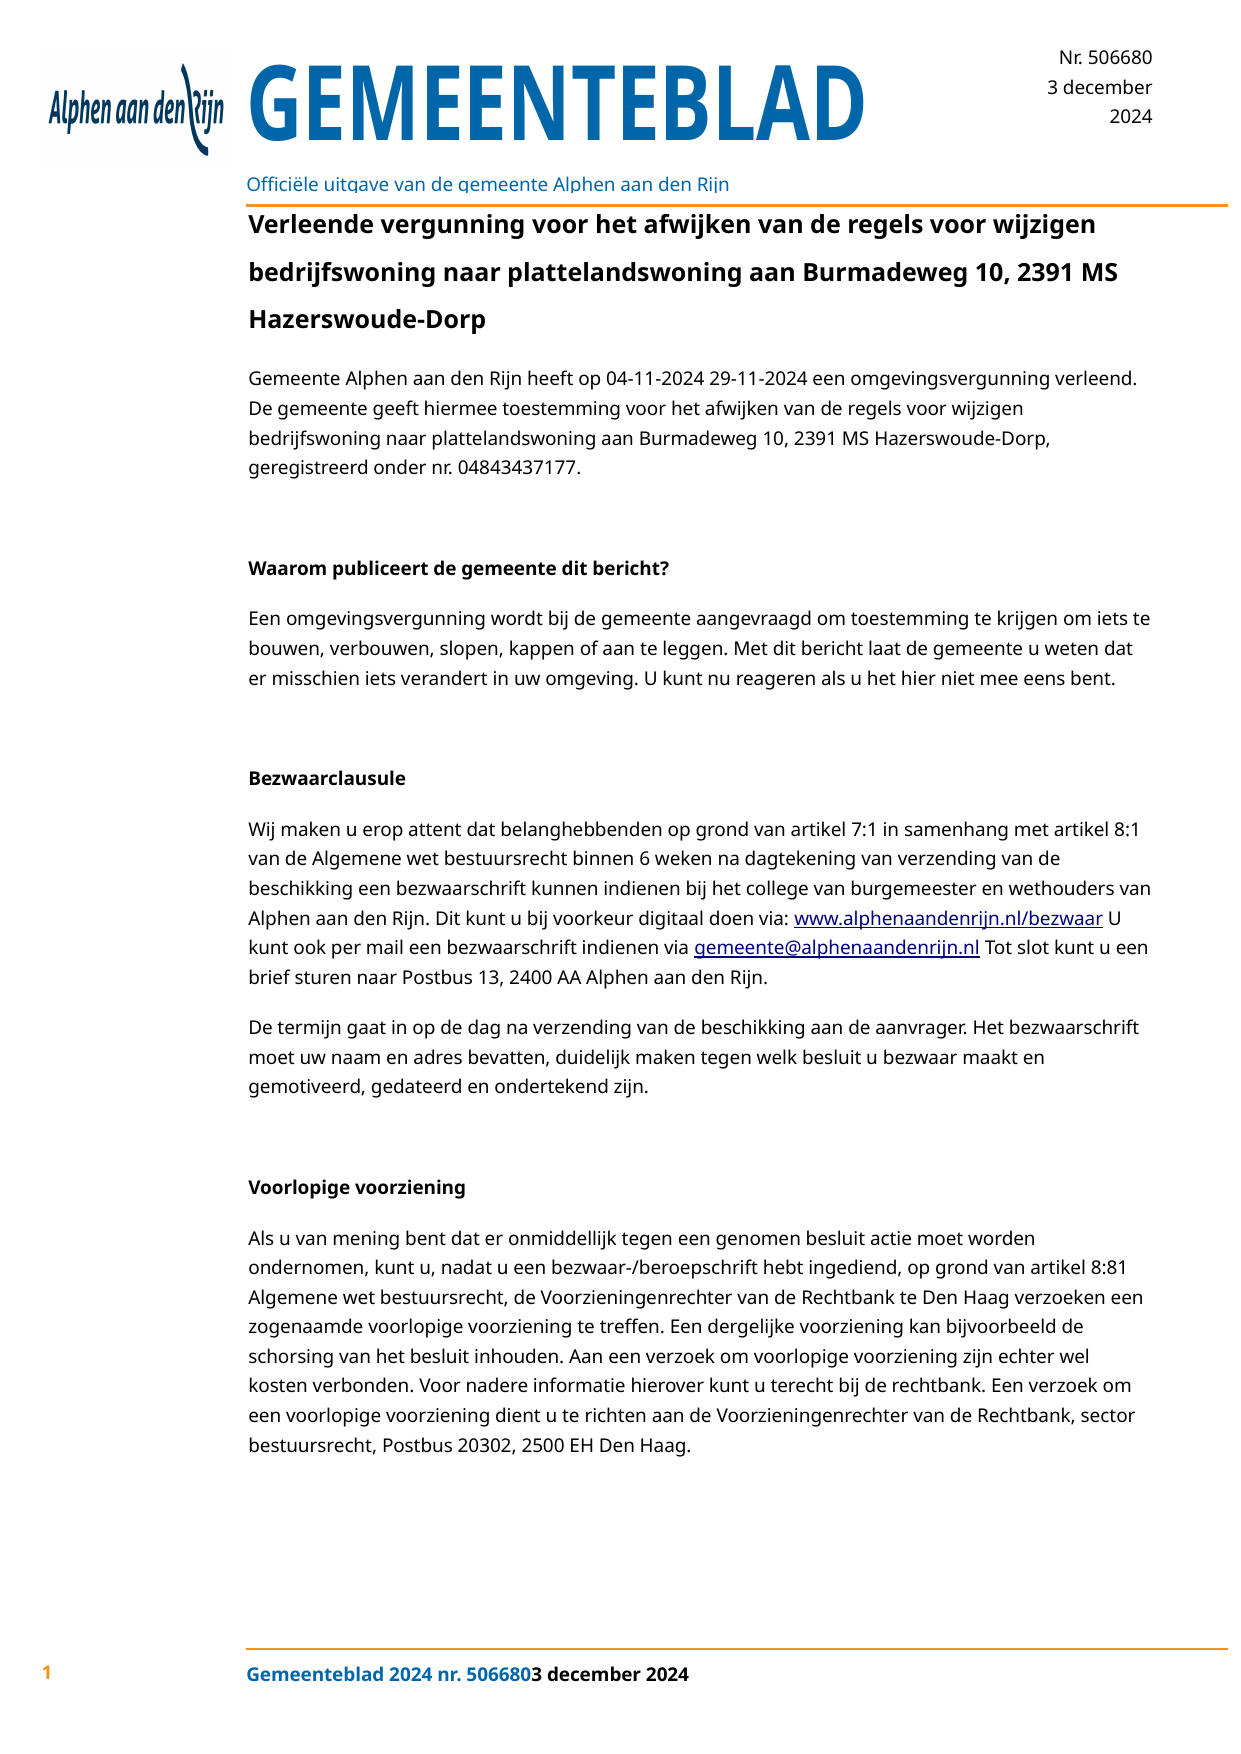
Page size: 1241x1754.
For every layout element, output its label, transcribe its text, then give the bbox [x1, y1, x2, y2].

text Als u van mening bent dat er onmiddellijk tegen een genomen besluit actie moet worden ondernomen, kunt u, nadat u een bezwaar-/beroepschrift hebt ingediend, op grond van artikel 8:81 Algemene wet bestuursrecht, de Voorzieningenrechter van de Rechtbank te Den Haag verzoeken een zogenaamde voorlopige voorziening te treffen. Een dergelijke voorziening kan bijvoorbeeld de schorsing van het besluit inhouden. Aan een verzoek om voorlopige voorziening zijn echter wel kosten verbonden. Voor nadere informatie hierover kunt u terecht bij de rechtbank. Een verzoek om een voorlopige voorziening dient u te richten aan de Voorzieningenrechter van de Rechtbank, sector bestuursrecht, Postbus 20302, 2500 EH Den Haag. [248, 1225, 1152, 1457]
text De termijn gaat in op de dag na verzending van de beschikking aan de aanvrager. Het bezwaarschrift moet uw naam en adres bevatten, duidelijk maken tegen welk besluit u bezwaar maakt en gemotiveerd, gedateerd en ondertekend zijn. [248, 1014, 1152, 1099]
text Bezwaarclausule [248, 766, 1152, 791]
text Voorlopige voorziening [248, 1174, 1152, 1200]
text Wij maken u erop attent dat belanghebbenden op grond van artikel 7:1 in samenhang met artikel 8:1 van de Algemene wet bestuursrecht binnen 6 weken na dagtekening van verzending van de beschikking een bezwaarschrift kunnen indienen bij het college van burgemeester en wethouders van Alphen aan den Rijn. Dit kunt u bij voorkeur digitaal doen via: www.alphenaandenrijn.nl/bezwaar U kunt ook per mail een bezwaarschrift indienen via gemeente@alphenaandenrijn.nl Tot slot kunt u een brief sturen naar Postbus 13, 2400 AA Alphen aan den Rijn. [248, 816, 1152, 989]
text Verleende vergunning voor het afwijken van de regels voor wijzigen bedrijfswoning naar plattelandswoning aan Burmadeweg 10, 2391 MS Hazerswoude-Dorp [248, 207, 1152, 336]
text Waarom publiceert de gemeente dit bericht? [248, 555, 1152, 581]
text Een omgevingsvergunning wordt bij de gemeente aangevraagd om toestemming te krijgen om iets te bouwen, verbouwen, slopen, kappen of aan te leggen. Met dit bericht laat de gemeente u weten dat er misschien iets verandert in uw omgeving. U kunt nu reageren als u het hier niet mee eens bent. [248, 606, 1152, 690]
picture [41, 47, 231, 172]
text Gemeente Alphen aan den Rijn heeft op 04-11-2024 29-11-2024 een omgevingsvergunning verleend. De gemeente geeft hiermee toestemming voor het afwijken van de regels voor wijzigen bedrijfswoning naar plattelandswoning aan Burmadeweg 10, 2391 MS Hazerswoude-Dorp, geregistreerd onder nr. 04843437177. [248, 366, 1152, 480]
